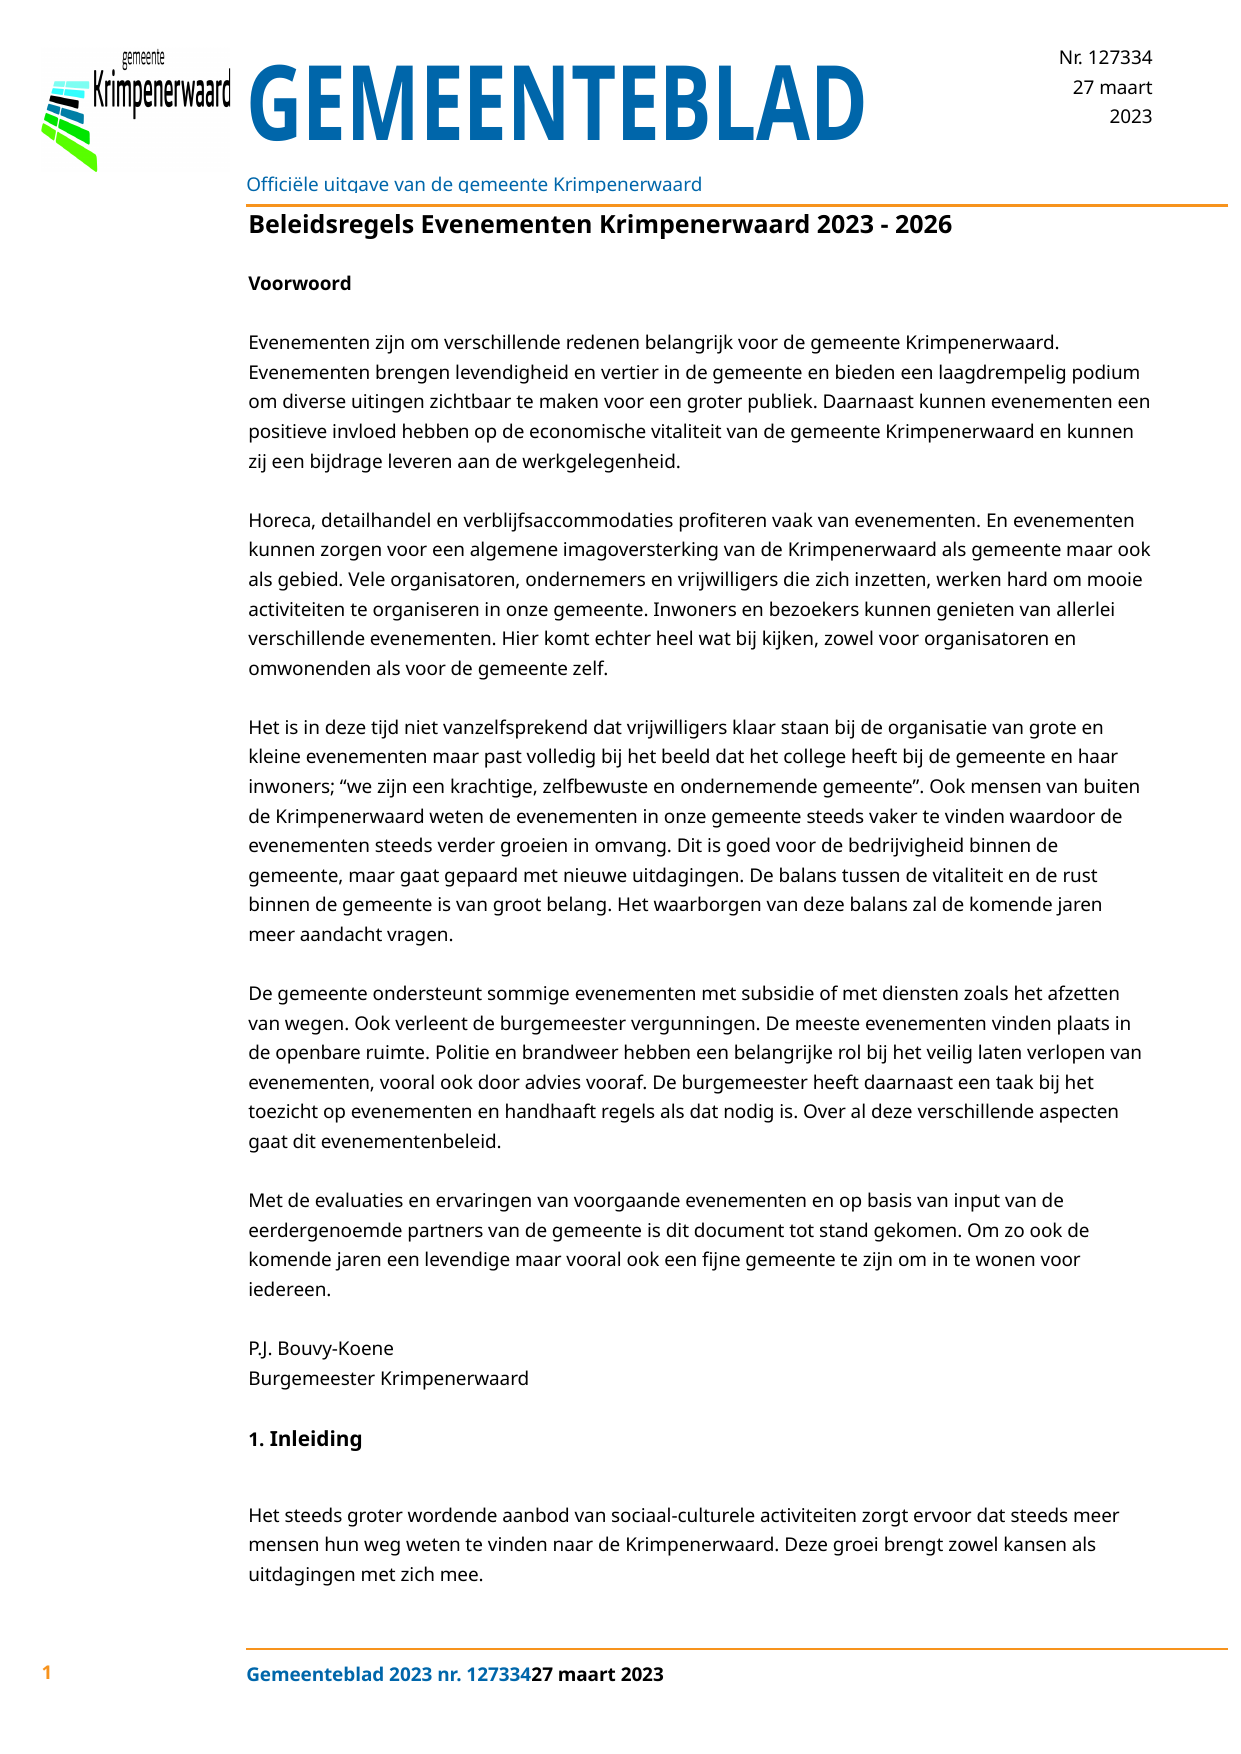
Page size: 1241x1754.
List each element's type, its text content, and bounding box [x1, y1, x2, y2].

text Voorwoord [248, 270, 1152, 296]
picture [41, 47, 231, 172]
text Horeca, detailhandel en verblijfsaccommodaties profiteren vaak van evenementen. En evenementen kunnen zorgen voor een algemene imagoversterking van de Krimpenerwaard als gemeente maar ook als gebied. Vele organisatoren, ondernemers en vrijwilligers die zich inzetten, werken hard om mooie activiteiten te organiseren in onze gemeente. Inwoners en bezoekers kunnen genieten van allerlei verschillende evenementen. Hier komt echter heel wat bij kijken, zowel voor organisatoren en omwonenden als voor de gemeente zelf. [248, 507, 1152, 681]
text Evenementen zijn om verschillende redenen belangrijk voor de gemeente Krimpenerwaard. Evenementen brengen levendigheid en vertier in de gemeente en bieden een laagdrempelig podium om diverse uitingen zichtbaar te maken voor een groter publiek. Daarnaast kunnen evenementen een positieve invloed hebben op de economische vitaliteit van de gemeente Krimpenerwaard en kunnen zij een bijdrage leveren aan de werkgelegenheid. [248, 329, 1152, 473]
text Het is in deze tijd niet vanzelfsprekend dat vrijwilligers klaar staan bij de organisatie van grote en kleine evenementen maar past volledig bij het beeld dat het college heeft bij de gemeente en haar inwoners; “we zijn een krachtige, zelfbewuste en ondernemende gemeente”. Ook mensen van buiten de Krimpenerwaard weten de evenementen in onze gemeente steeds vaker te vinden waardoor de evenementen steeds verder groeien in omvang. Dit is goed voor de bedrijvigheid binnen de gemeente, maar gaat gepaard met nieuwe uitdagingen. De balans tussen de vitaliteit en de rust binnen de gemeente is van groot belang. Het waarborgen van deze balans zal de komende jaren meer aandacht vragen. [248, 714, 1152, 947]
text Het steeds groter wordende aanbod van sociaal-culturele activiteiten zorgt ervoor dat steeds meer mensen hun weg weten te vinden naar de Krimpenerwaard. Deze groei brengt zowel kansen als uitdagingen met zich mee. [248, 1502, 1152, 1587]
text Beleidsregels Evenementen Krimpenerwaard 2023 - 2026 [248, 207, 1152, 241]
text De gemeente ondersteunt sommige evenementen met subsidie of met diensten zoals het afzetten van wegen. Ook verleent de burgemeester vergunningen. De meeste evenementen vinden plaats in de openbare ruimte. Politie en brandweer hebben een belangrijke rol bij het veilig laten verlopen van evenementen, vooral ook door advies vooraf. De burgemeester heeft daarnaast een taak bij het toezicht op evenementen en handhaaft regels als dat nodig is. Over al deze verschillende aspecten gaat dit evenementenbeleid. [248, 980, 1152, 1154]
text Burgemeester Krimpenerwaard [248, 1365, 1152, 1391]
text Met de evaluaties en ervaringen van voorgaande evenementen en op basis van input van de eerdergenoemde partners van de gemeente is dit document tot stand gekomen. Om zo ook de komende jaren een levendige maar vooral ook een fijne gemeente te zijn om in te wonen voor iedereen. [248, 1187, 1152, 1302]
text 1. Inleiding [248, 1424, 1152, 1452]
text P.J. Bouvy-Koene [248, 1335, 1152, 1361]
